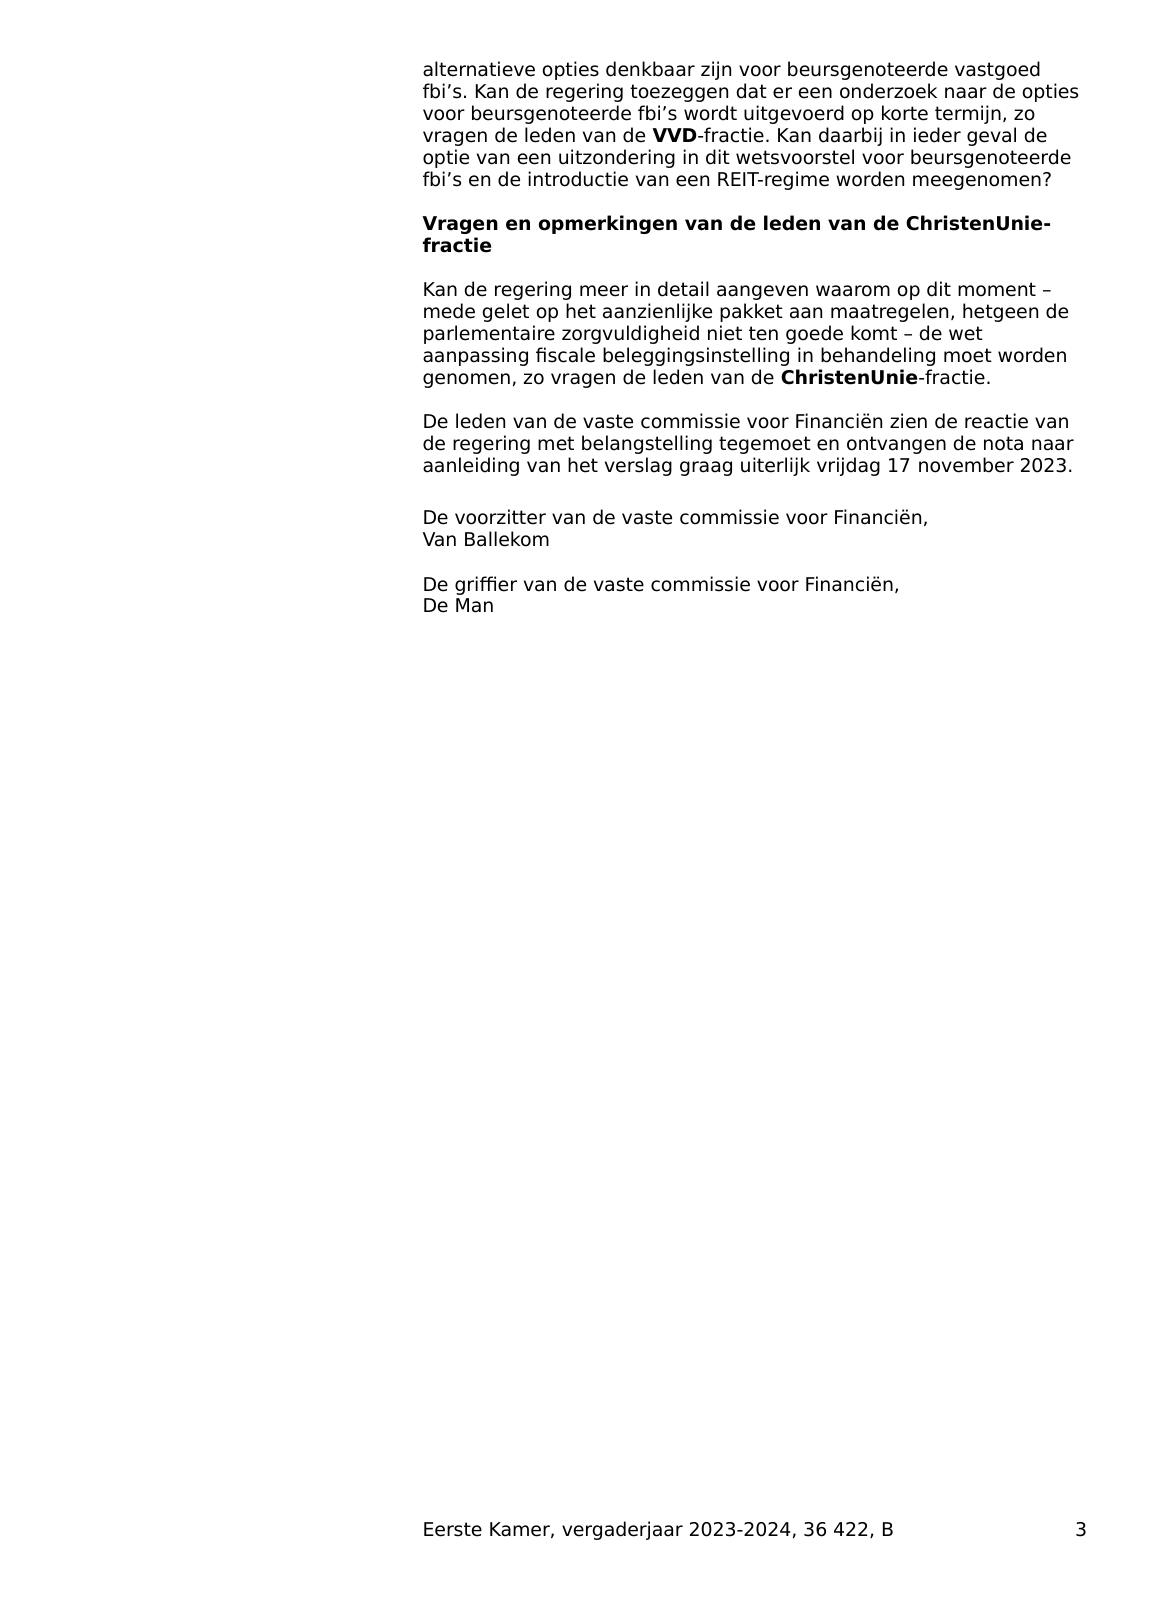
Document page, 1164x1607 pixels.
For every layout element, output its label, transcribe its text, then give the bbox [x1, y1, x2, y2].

text De voorzitter van de vaste commissie voor Financiën, Van Ballekom [422, 507, 1087, 551]
text De griffier van de vaste commissie voor Financiën, De Man [422, 573, 1087, 617]
subtitle Vragen en opmerkingen van de leden van de ChristenUnie-fractie [422, 213, 1087, 257]
text Kan de regering meer in detail aangeven waarom op dit moment – mede gelet op het aanzienlijke pakket aan maatregelen, hetgeen de parlementaire zorgvuldigheid niet ten goede komt – de wet aanpassing fiscale beleggingsinstelling in behandeling moet worden genomen, zo vragen de leden van de ChristenUnie-fractie. [422, 279, 1087, 389]
text De leden van de vaste commissie voor Financiën zien de reactie van de regering met belangstelling tegemoet en ontvangen de nota naar aanleiding van het verslag graag uiterlijk vrijdag 17 november 2023. [422, 411, 1087, 477]
text alternatieve opties denkbaar zijn voor beursgenoteerde vastgoed fbi’s. Kan de regering toezeggen dat er een onderzoek naar de opties voor beursgenoteerde fbi’s wordt uitgevoerd op korte termijn, zo vragen de leden van de VVD-fractie. Kan daarbij in ieder geval de optie van een uitzondering in dit wetsvoorstel voor beursgenoteerde fbi’s en de introductie van een REIT-regime worden meegenomen? [422, 59, 1087, 191]
